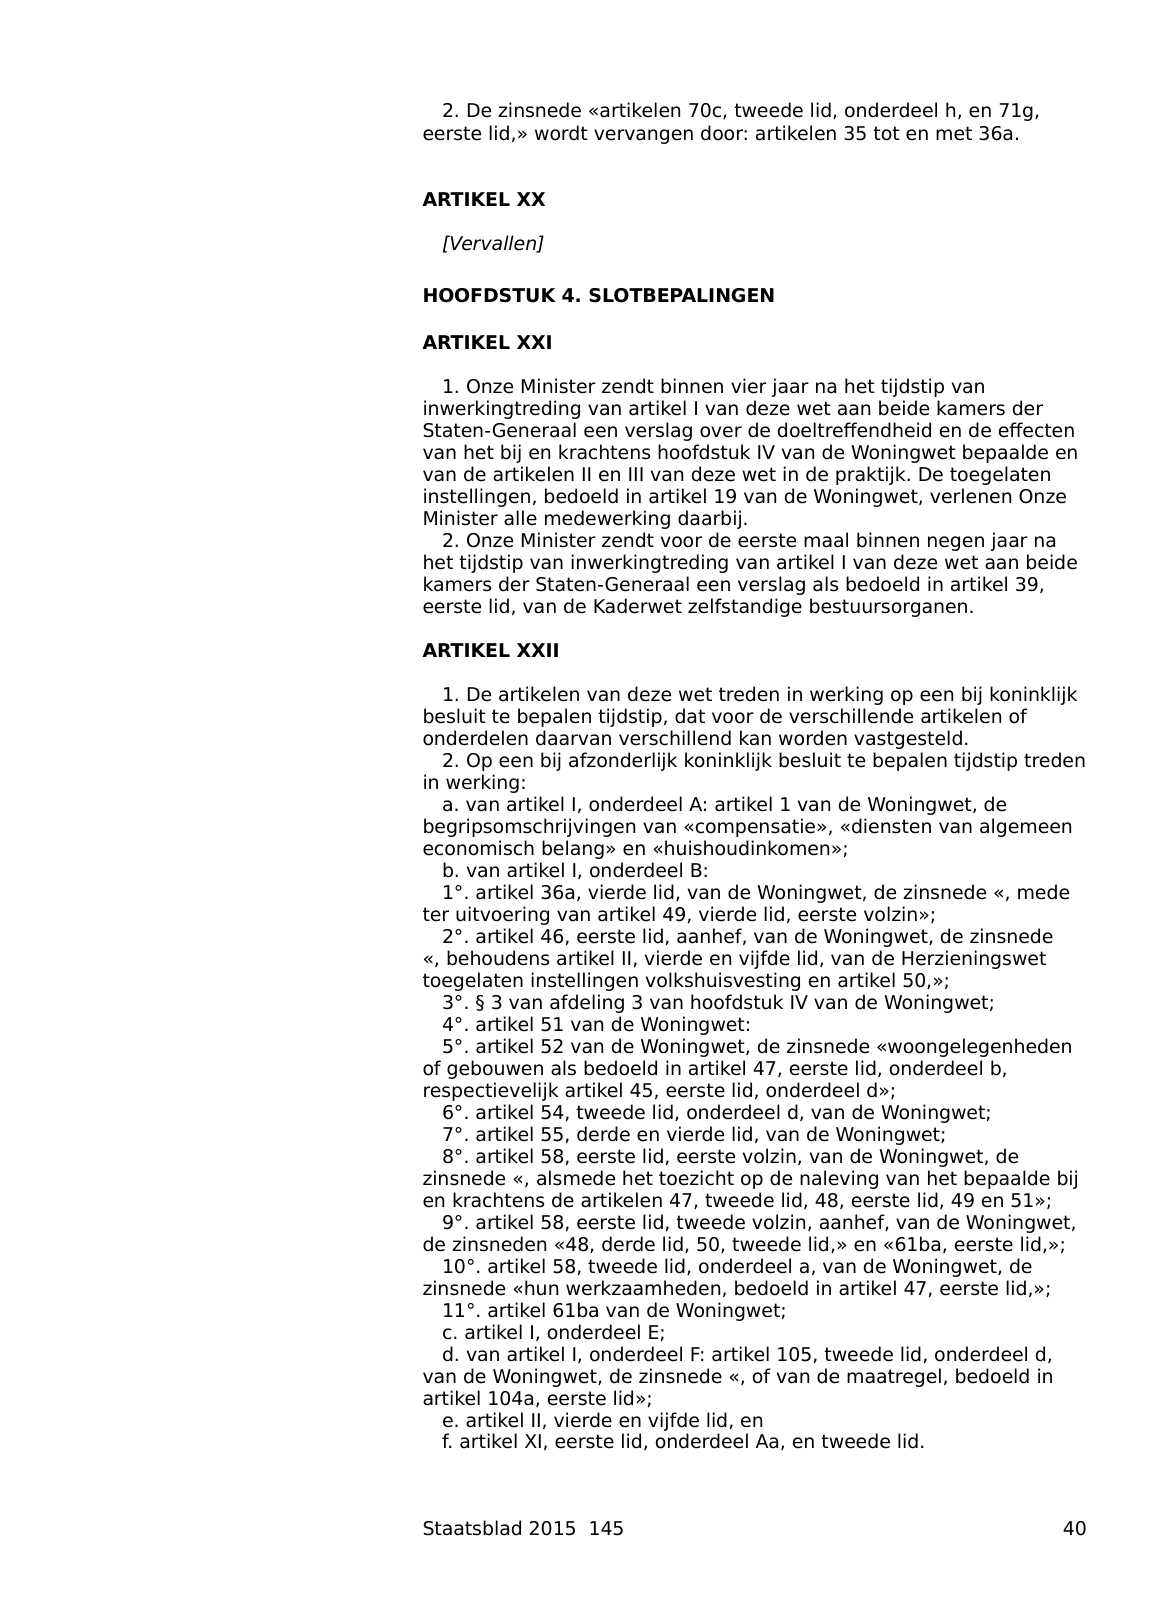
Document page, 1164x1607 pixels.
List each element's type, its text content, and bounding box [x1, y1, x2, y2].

text 7°. artikel 55, derde en vierde lid, van de Woningwet; [422, 1124, 1087, 1146]
text e. artikel II, vierde en vijfde lid, en [422, 1409, 1087, 1431]
text 2. De zinsnede «artikelen 70c, tweede lid, onderdeel h, en 71g, eerste lid,» wordt vervangen door: artikelen 35 tot en met 36a. [422, 100, 1087, 144]
text 9°. artikel 58, eerste lid, tweede volzin, aanhef, van de Woningwet, de zinsneden «48, derde lid, 50, tweede lid,» en «61ba, eerste lid,»; [422, 1212, 1087, 1256]
text 5°. artikel 52 van de Woningwet, de zinsnede «woongelegenheden of gebouwen als bedoeld in artikel 47, eerste lid, onderdeel b, respectievelijk artikel 45, eerste lid, onderdeel d»; [422, 1036, 1087, 1102]
subtitle HOOFDSTUK 4. SLOTBEPALINGEN [422, 285, 1087, 307]
text d. van artikel I, onderdeel F: artikel 105, tweede lid, onderdeel d, van de Woningwet, de zinsnede «, of van de maatregel, bedoeld in artikel 104a, eerste lid»; [422, 1343, 1087, 1409]
text a. van artikel I, onderdeel A: artikel 1 van de Woningwet, de begripsomschrijvingen van «compensatie», «diensten van algemeen economisch belang» en «huishoudinkomen»; [422, 794, 1087, 860]
text 1°. artikel 36a, vierde lid, van de Woningwet, de zinsnede «, mede ter uitvoering van artikel 49, vierde lid, eerste volzin»; [422, 882, 1087, 926]
text 2°. artikel 46, eerste lid, aanhef, van de Woningwet, de zinsnede «, behoudens artikel II, vierde en vijfde lid, van de Herzieningswet toegelaten instellingen volkshuisvesting en artikel 50,»; [422, 926, 1087, 992]
text 1. Onze Minister zendt binnen vier jaar na het tijdstip van inwerkingtreding van artikel I van deze wet aan beide kamers der Staten-Generaal een verslag over de doeltreffendheid en de effecten van het bij en krachtens hoofdstuk IV van de Woningwet bepaalde en van de artikelen II en III van deze wet in de praktijk. De toegelaten instellingen, bedoeld in artikel 19 van de Woningwet, verlenen Onze Minister alle medewerking daarbij. [422, 376, 1087, 530]
text f. artikel XI, eerste lid, onderdeel Aa, en tweede lid. [422, 1431, 1087, 1453]
text [Vervallen] [422, 233, 1087, 255]
text 11°. artikel 61ba van de Woningwet; [422, 1299, 1087, 1322]
text 2. Op een bij afzonderlijk koninklijk besluit te bepalen tijdstip treden in werking: [422, 750, 1087, 794]
text 8°. artikel 58, eerste lid, eerste volzin, van de Woningwet, de zinsnede «, alsmede het toezicht op de naleving van het bepaalde bij en krachtens de artikelen 47, tweede lid, 48, eerste lid, 49 en 51»; [422, 1146, 1087, 1212]
text c. artikel I, onderdeel E; [422, 1322, 1087, 1343]
text 6°. artikel 54, tweede lid, onderdeel d, van de Woningwet; [422, 1102, 1087, 1124]
text 4°. artikel 51 van de Woningwet: [422, 1014, 1087, 1036]
text 1. De artikelen van deze wet treden in werking op een bij koninklijk besluit te bepalen tijdstip, dat voor de verschillende artikelen of onderdelen daarvan verschillend kan worden vastgesteld. [422, 684, 1087, 750]
text b. van artikel I, onderdeel B: [422, 860, 1087, 882]
subtitle ARTIKEL XXII [422, 640, 1087, 662]
text 10°. artikel 58, tweede lid, onderdeel a, van de Woningwet, de zinsnede «hun werkzaamheden, bedoeld in artikel 47, eerste lid,»; [422, 1256, 1087, 1299]
subtitle ARTIKEL XX [422, 189, 1087, 211]
subtitle ARTIKEL XXI [422, 332, 1087, 354]
text 3°. § 3 van afdeling 3 van hoofdstuk IV van de Woningwet; [422, 992, 1087, 1014]
text 2. Onze Minister zendt voor de eerste maal binnen negen jaar na het tijdstip van inwerkingtreding van artikel I van deze wet aan beide kamers der Staten-Generaal een verslag als bedoeld in artikel 39, eerste lid, van de Kaderwet zelfstandige bestuursorganen. [422, 530, 1087, 618]
